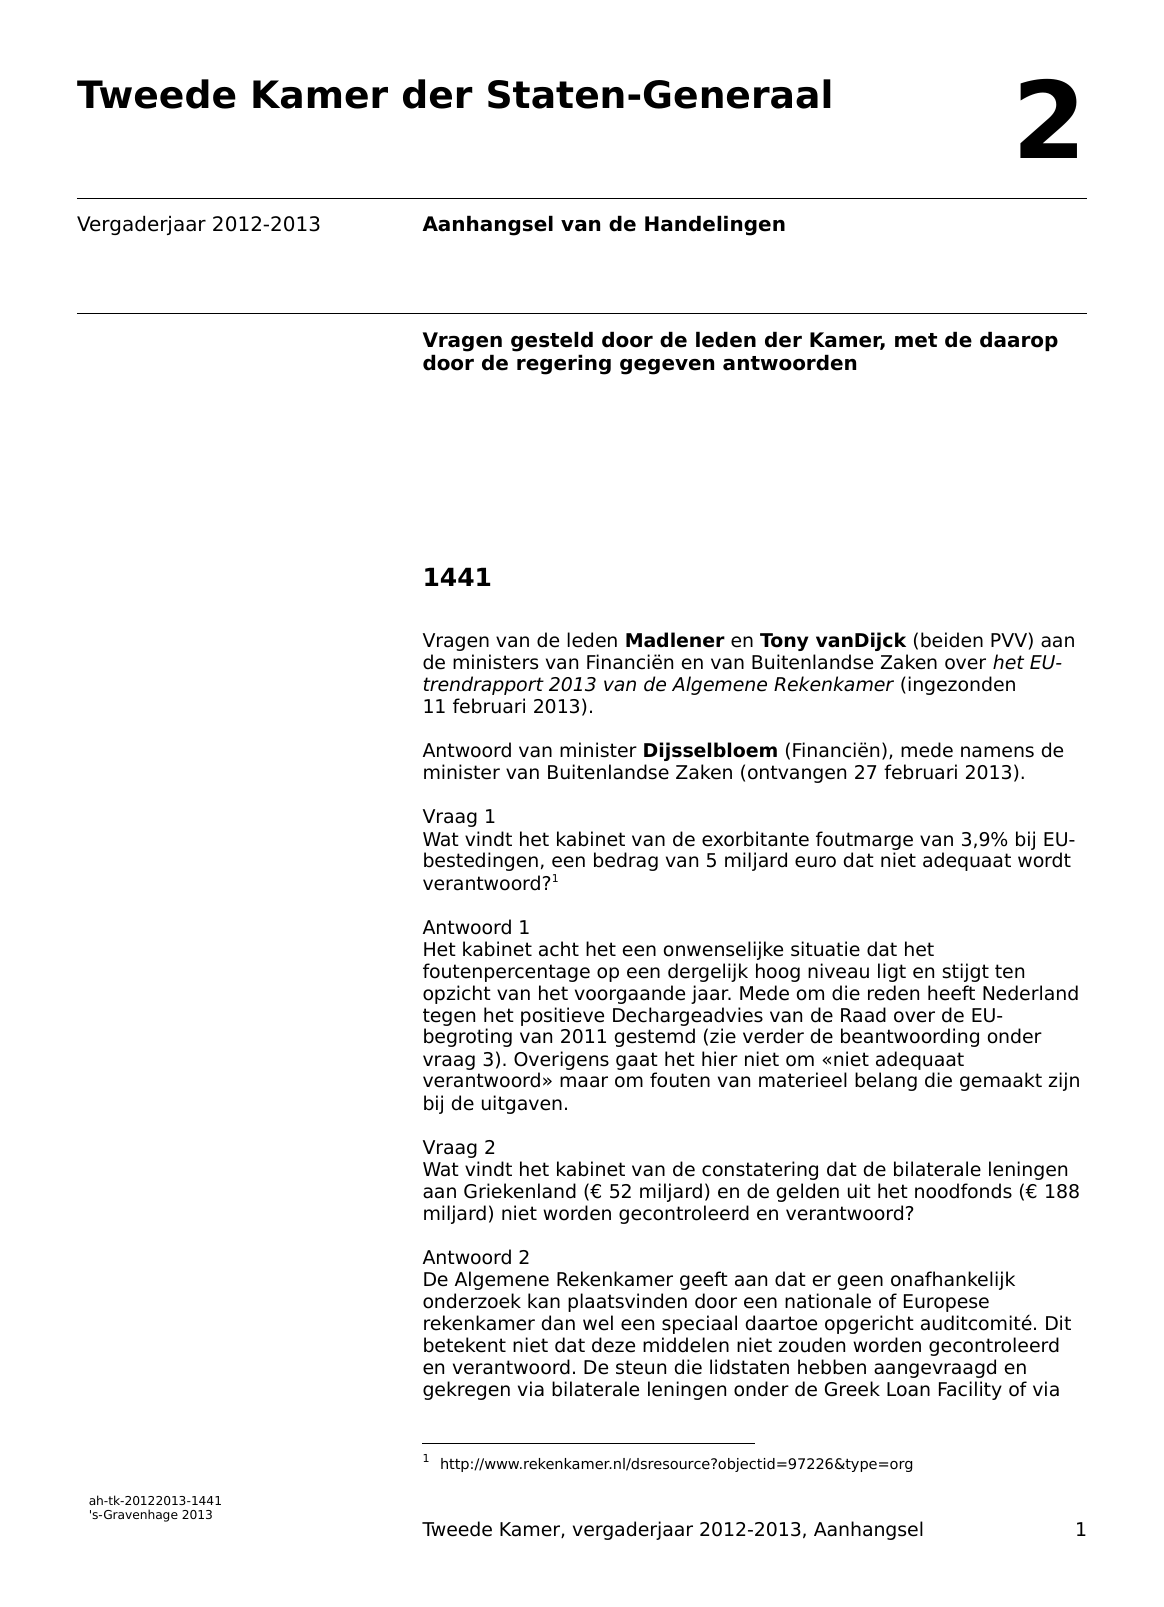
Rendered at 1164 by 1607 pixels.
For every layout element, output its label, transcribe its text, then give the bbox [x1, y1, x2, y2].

table_cell [77, 314, 422, 375]
table_cell Aanhangsel van de Handelingen [422, 199, 1087, 313]
text Antwoord van minister Dijsselbloem (Financiën), mede namens de minister van Buitenlandse Zaken (ontvangen 27 februari 2013). [422, 740, 1087, 784]
text Vragen van de leden Madlener en Tony vanDijck (beiden PVV) aan de ministers van Financiën en van Buitenlandse Zaken over het EU-trendrapport 2013 van de Algemene Rekenkamer (ingezonden 11 februari 2013). [422, 630, 1087, 718]
text Wat vindt het kabinet van de constatering dat de bilaterale leningen aan Griekenland (€ 52 miljard) en de gelden uit het noodfonds (€ 188 miljard) niet worden gecontroleerd en verantwoord? [422, 1158, 1087, 1224]
table_header 2 [886, 59, 1087, 198]
text http://www.rekenkamer.nl/dsresource?objectid=97226&type=org [422, 1452, 1087, 1474]
text Wat vindt het kabinet van de exorbitante foutmarge van 3,9% bij EU-bestedingen, een bedrag van 5 miljard euro dat niet adequaat wordt verantwoord? [422, 828, 1087, 894]
text Antwoord 2 [422, 1247, 1087, 1269]
text Vraag 1 [422, 806, 1087, 828]
table_header Tweede Kamer der Staten-Generaal [77, 59, 886, 198]
table_cell Vragen gesteld door de leden der Kamer, met de daarop door de regering gegeven antwoorden [422, 314, 1087, 375]
text De Algemene Rekenkamer geeft aan dat er geen onafhankelijk onderzoek kan plaatsvinden door een nationale of Europese rekenkamer dan wel een speciaal daartoe opgericht auditcomité. Dit betekent niet dat deze middelen niet zouden worden gecontroleerd en verantwoord. De steun die lidstaten hebben aangevraagd en gekregen via bilaterale leningen onder de Greek Loan Facility of via [422, 1269, 1087, 1401]
text 1441 [422, 563, 1087, 592]
text Antwoord 1 [422, 917, 1087, 938]
text 's-Gravenhage 2013 [88, 1508, 323, 1522]
text Het kabinet acht het een onwenselijke situatie dat het foutenpercentage op een dergelijk hoog niveau ligt en stijgt ten opzicht van het voorgaande jaar. Mede om die reden heeft Nederland tegen het positieve Dechargeadvies van de Raad over de EU-begroting van 2011 gestemd (zie verder de beantwoording onder vraag 3). Overigens gaat het hier niet om «niet adequaat verantwoord» maar om fouten van materieel belang die gemaakt zijn bij de uitgaven. [422, 938, 1087, 1114]
text Vraag 2 [422, 1137, 1087, 1158]
text ah-tk-20122013-1441 [88, 1494, 323, 1508]
table_cell Vergaderjaar 2012-2013 [77, 199, 422, 313]
